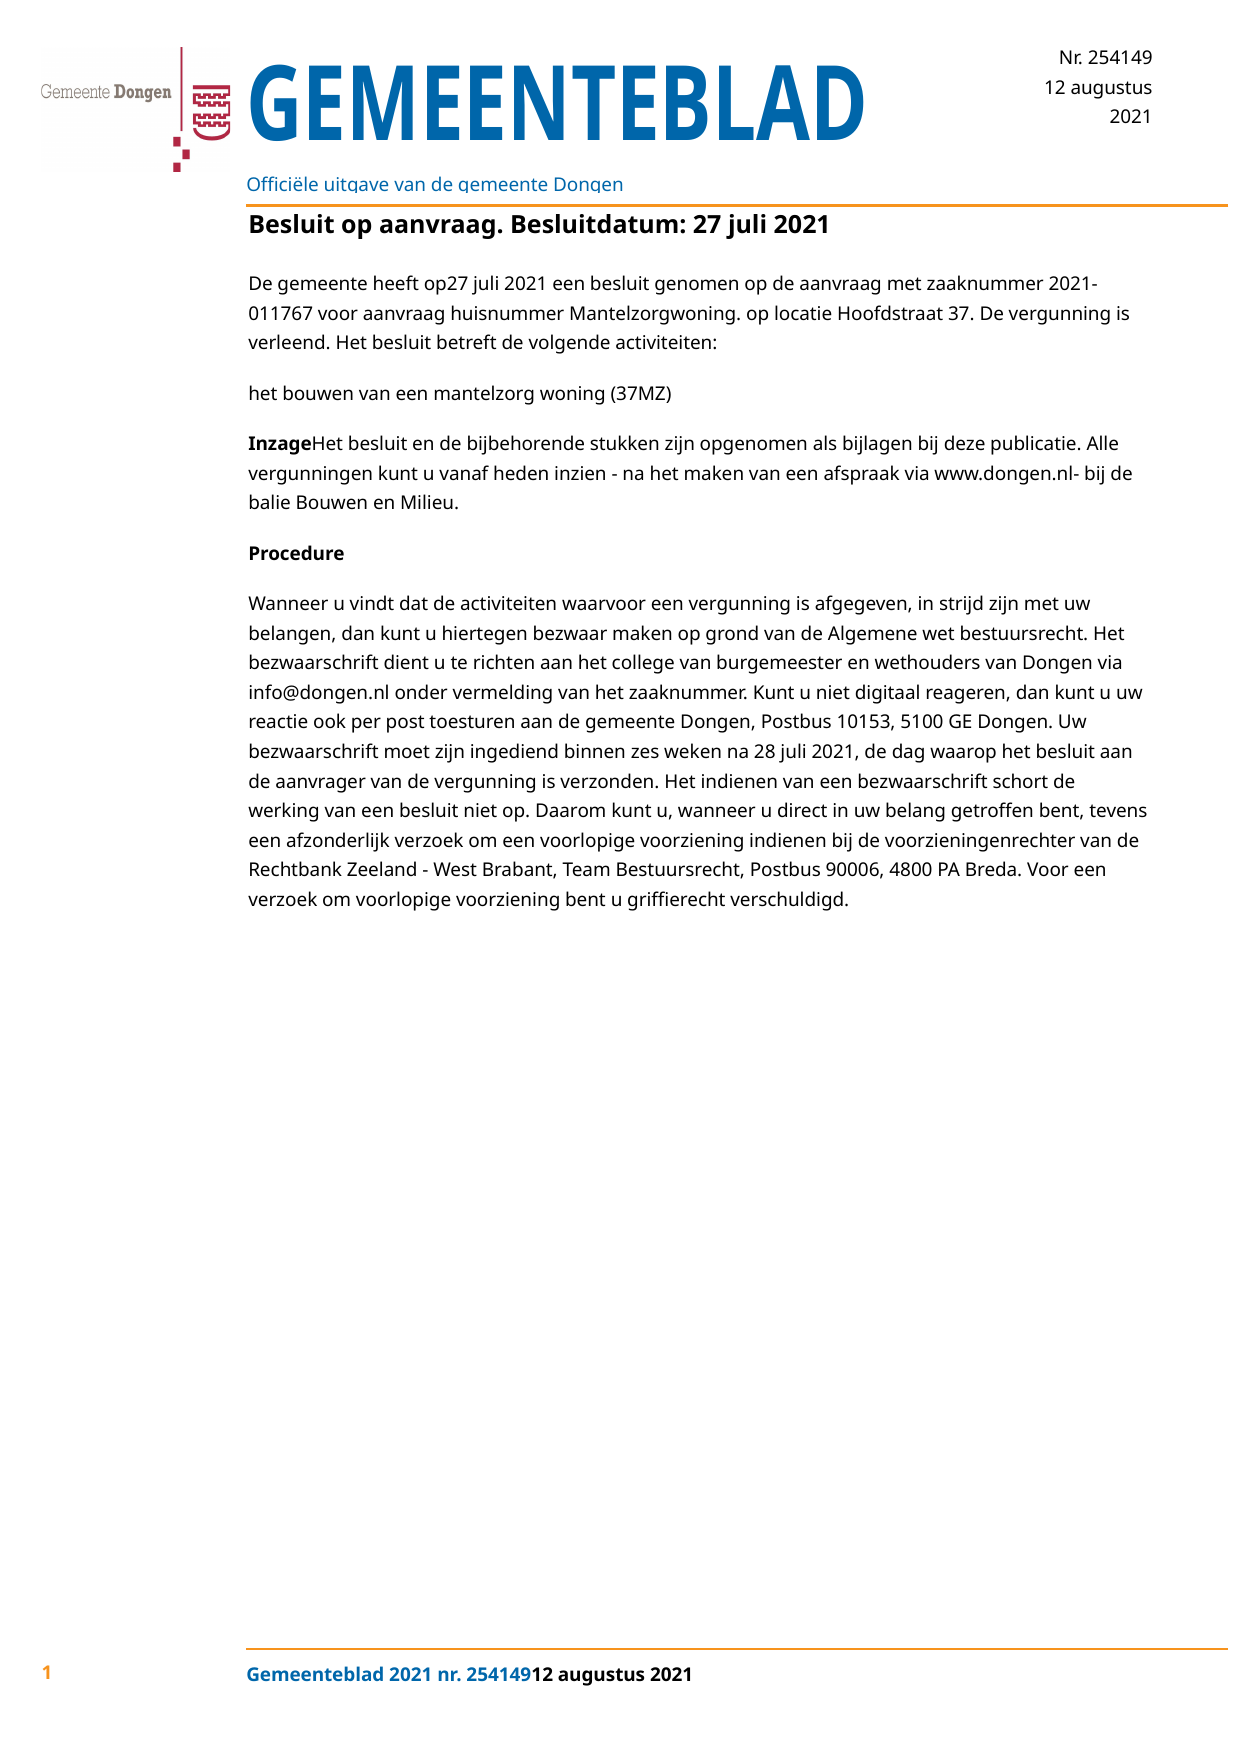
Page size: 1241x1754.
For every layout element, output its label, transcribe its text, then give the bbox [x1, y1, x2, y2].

text InzageHet besluit en de bijbehorende stukken zijn opgenomen als bijlagen bij deze publicatie. Alle vergunningen kunt u vanaf heden inzien - na het maken van een afspraak via www.dongen.nl- bij de balie Bouwen en Milieu. [248, 430, 1152, 515]
text Besluit op aanvraag. Besluitdatum: 27 juli 2021 [248, 207, 1152, 241]
text Wanneer u vindt dat de activiteiten waarvoor een vergunning is afgegeven, in strijd zijn met uw belangen, dan kunt u hiertegen bezwaar maken op grond van de Algemene wet bestuursrecht. Het bezwaarschrift dient u te richten aan het college van burgemeester en wethouders van Dongen via info@dongen.nl onder vermelding van het zaaknummer. Kunt u niet digitaal reageren, dan kunt u uw reactie ook per post toesturen aan de gemeente Dongen, Postbus 10153, 5100 GE Dongen. Uw bezwaarschrift moet zijn ingediend binnen zes weken na 28 juli 2021, de dag waarop het besluit aan de aanvrager van de vergunning is verzonden. Het indienen van een bezwaarschrift schort de werking van een besluit niet op. Daarom kunt u, wanneer u direct in uw belang getroffen bent, tevens een afzonderlijk verzoek om een voorlopige voorziening indienen bij de voorzieningenrechter van de Rechtbank Zeeland - West Brabant, Team Bestuursrecht, Postbus 90006, 4800 PA Breda. Voor een verzoek om voorlopige voorziening bent u griffierecht verschuldigd. [248, 590, 1152, 912]
text het bouwen van een mantelzorg woning (37MZ) [248, 380, 1152, 406]
text De gemeente heeft op27 juli 2021 een besluit genomen op de aanvraag met zaaknummer 2021-011767 voor aanvraag huisnummer Mantelzorgwoning. op locatie Hoofdstraat 37. De vergunning is verleend. Het besluit betreft de volgende activiteiten: [248, 270, 1152, 355]
text Procedure [248, 540, 1152, 566]
picture [41, 47, 231, 172]
